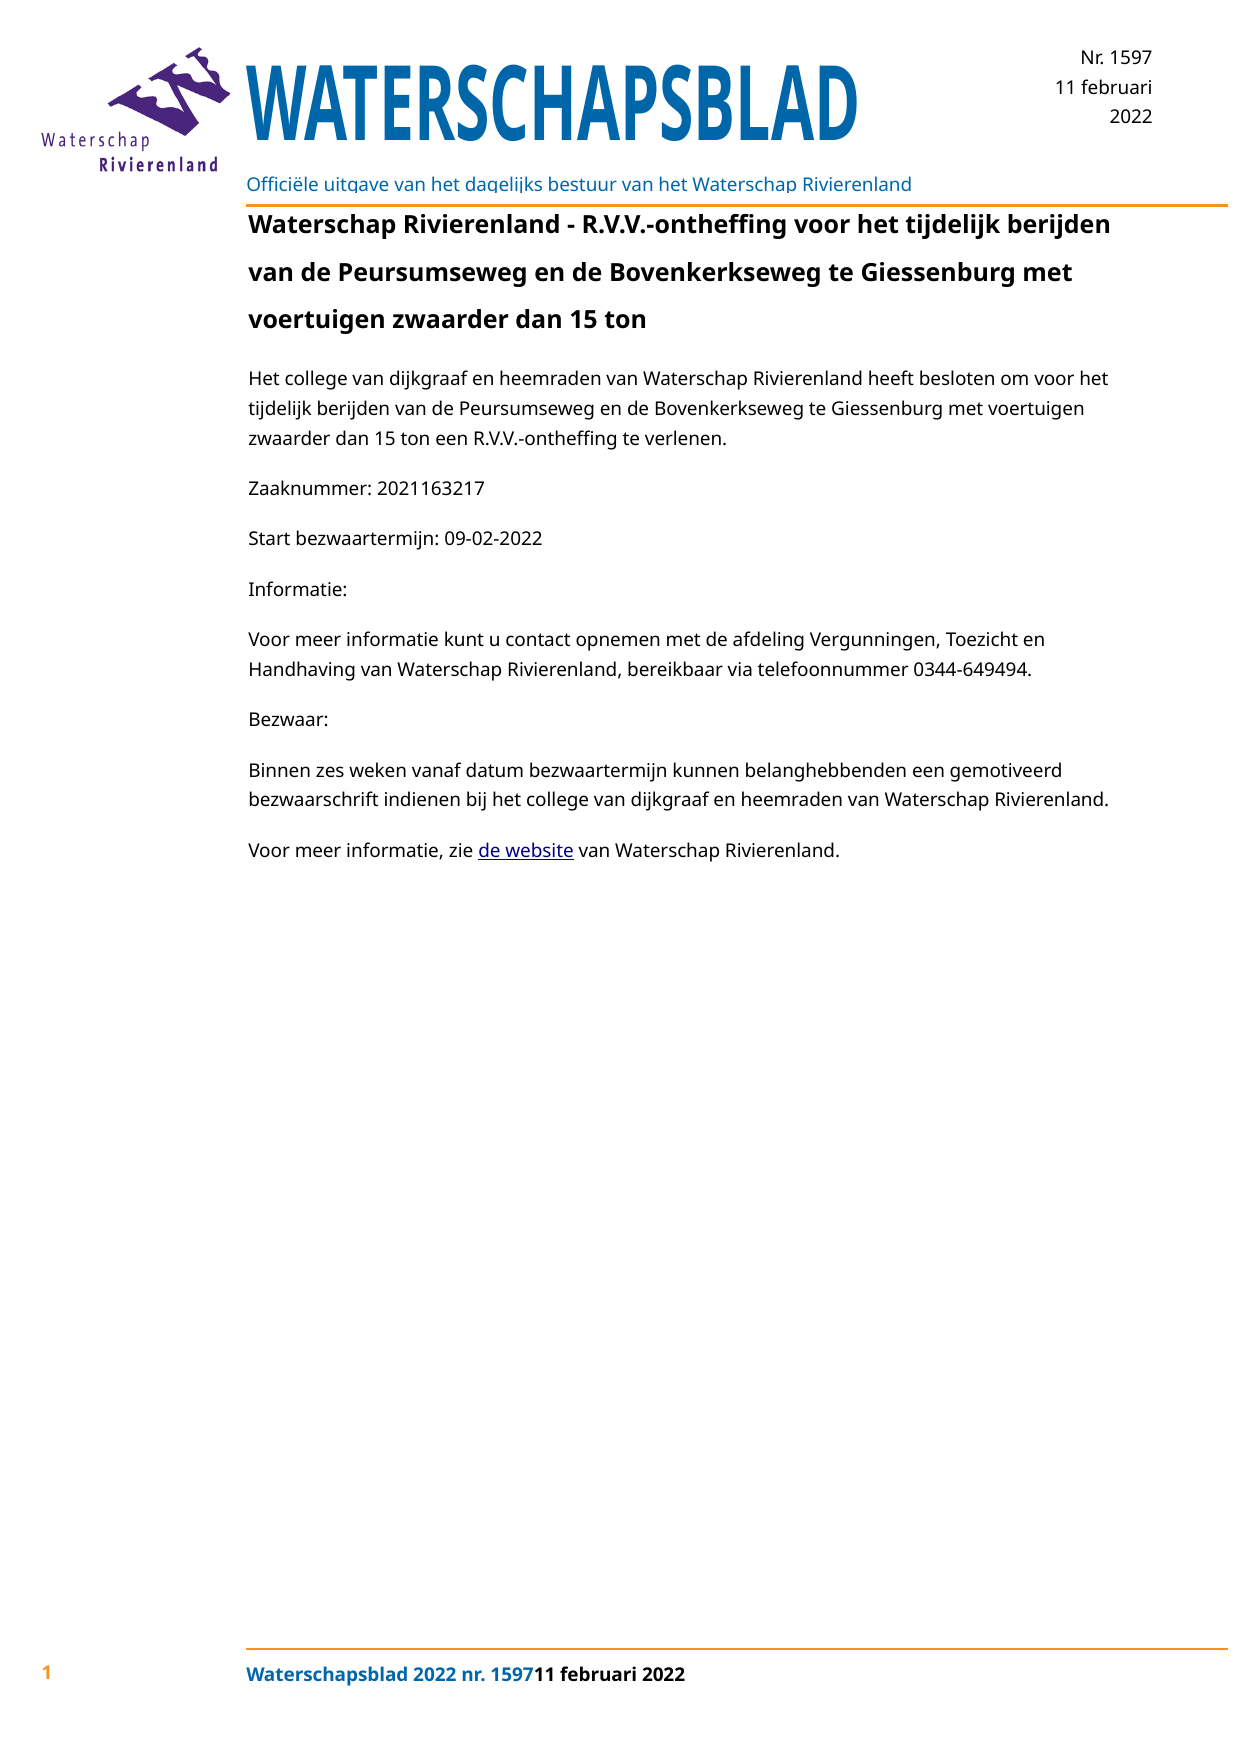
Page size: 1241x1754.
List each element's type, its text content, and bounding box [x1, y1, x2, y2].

text Binnen zes weken vanaf datum bezwaartermijn kunnen belanghebbenden een gemotiveerd bezwaarschrift indienen bij het college van dijkgraaf en heemraden van Waterschap Rivierenland. [248, 757, 1152, 812]
picture [41, 47, 231, 172]
text Informatie: [248, 576, 1152, 602]
text Voor meer informatie kunt u contact opnemen met de afdeling Vergunningen, Toezicht en Handhaving van Waterschap Rivierenland, bereikbaar via telefoonnummer 0344-649494. [248, 626, 1152, 682]
text Bezwaar: [248, 706, 1152, 732]
text Voor meer informatie, zie de website van Waterschap Rivierenland. [248, 837, 1152, 862]
text Het college van dijkgraaf en heemraden van Waterschap Rivierenland heeft besloten om voor het tijdelijk berijden van de Peursumseweg en de Bovenkerkseweg te Giessenburg met voertuigen zwaarder dan 15 ton een R.V.V.-ontheffing te verlenen. [248, 366, 1152, 450]
text Waterschap Rivierenland - R.V.V.-ontheffing voor het tijdelijk berijden van de Peursumseweg en de Bovenkerkseweg te Giessenburg met voertuigen zwaarder dan 15 ton [248, 207, 1152, 336]
text Zaaknummer: 2021163217 [248, 475, 1152, 501]
text Start bezwaartermijn: 09-02-2022 [248, 526, 1152, 551]
